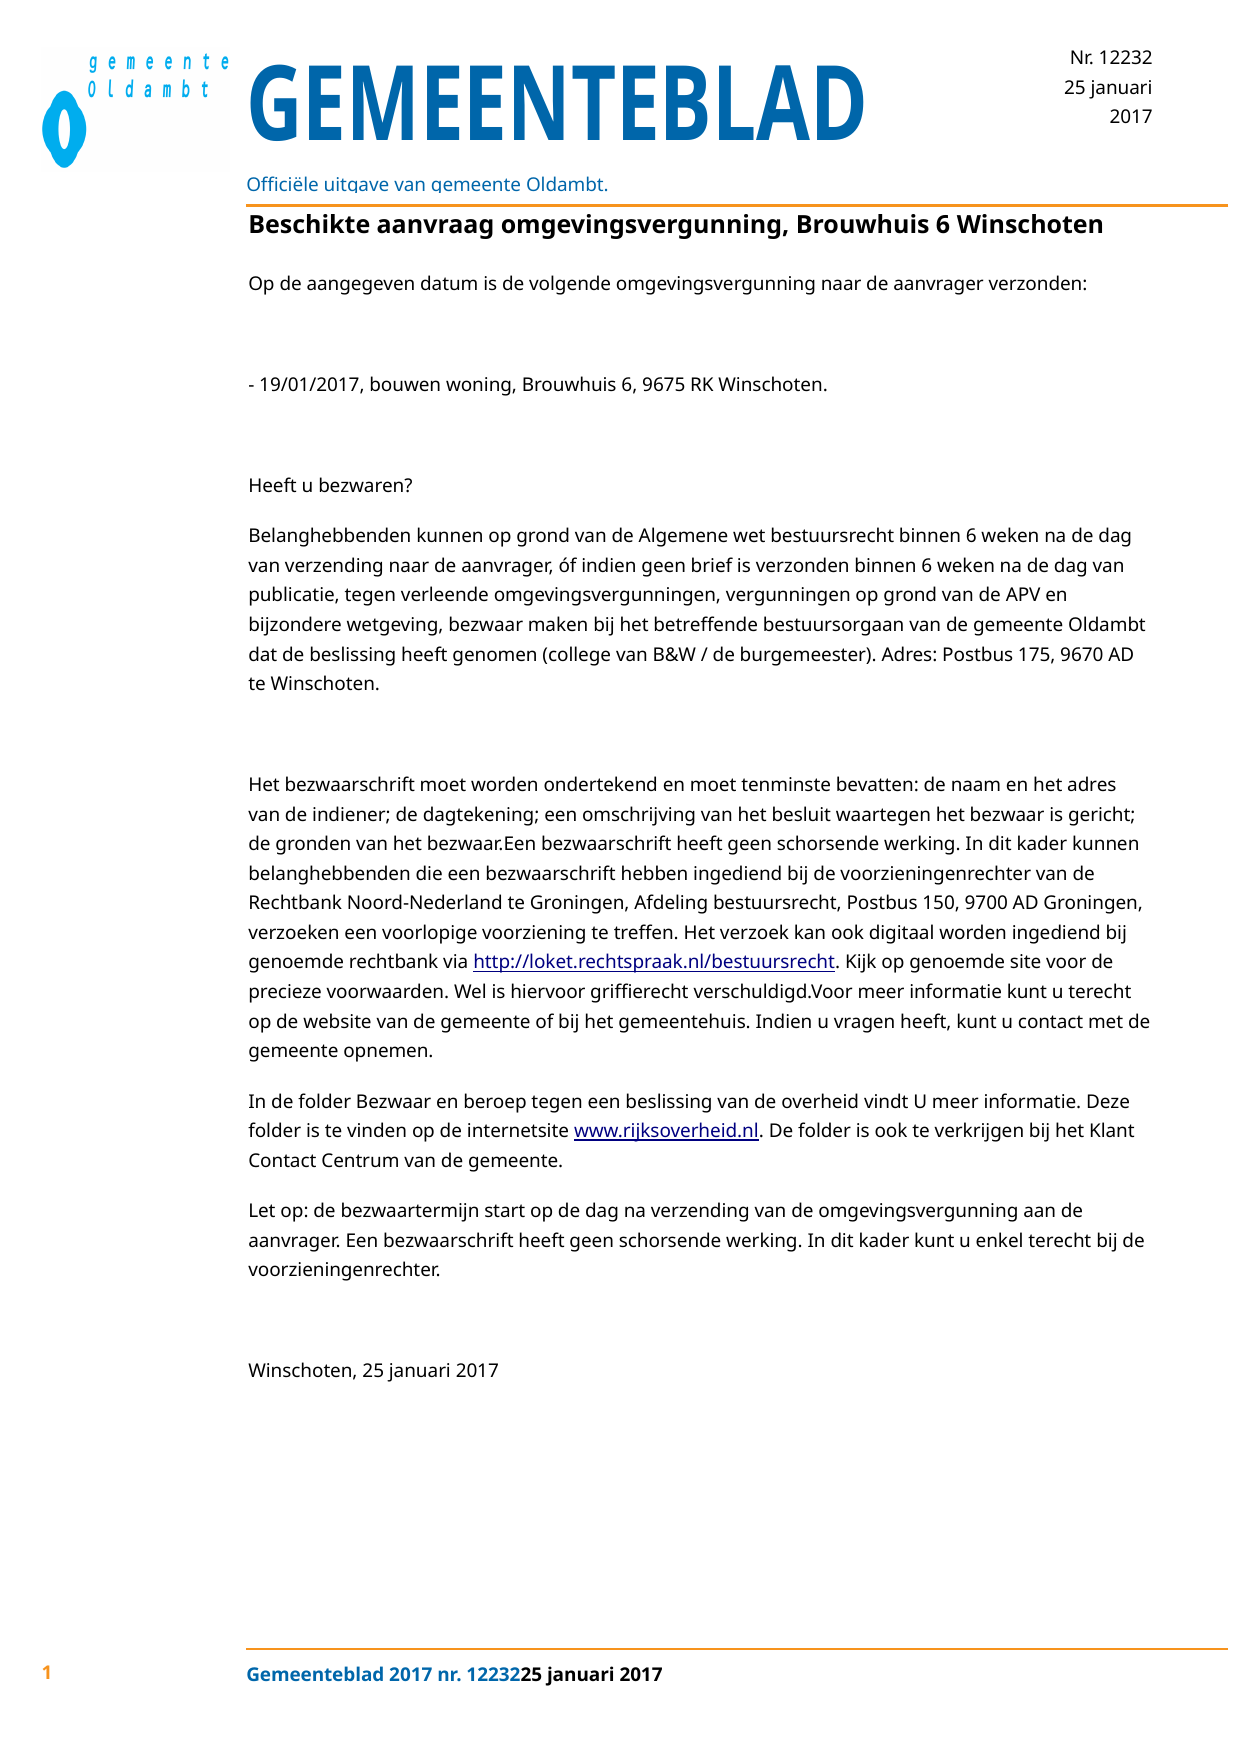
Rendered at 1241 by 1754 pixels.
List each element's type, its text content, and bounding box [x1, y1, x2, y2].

text Op de aangegeven datum is de volgende omgevingsvergunning naar de aanvrager verzonden: [248, 270, 1152, 296]
text - 19/01/2017, bouwen woning, Brouwhuis 6, 9675 RK Winschoten. [248, 371, 1152, 397]
text Let op: de bezwaartermijn start op de dag na verzending van de omgevingsvergunning aan de aanvrager. Een bezwaarschrift heeft geen schorsende werking. In dit kader kunt u enkel terecht bij de voorzieningenrechter. [248, 1197, 1152, 1282]
text Belanghebbenden kunnen op grond van de Algemene wet bestuursrecht binnen 6 weken na de dag van verzending naar de aanvrager, óf indien geen brief is verzonden binnen 6 weken na de dag van publicatie, tegen verleende omgevingsvergunningen, vergunningen op grond van de APV en bijzondere wetgeving, bezwaar maken bij het betreffende bestuursorgaan van de gemeente Oldambt dat de beslissing heeft genomen (college van B&W / de burgemeester). Adres: Postbus 175, 9670 AD te Winschoten. [248, 522, 1152, 696]
text Het bezwaarschrift moet worden ondertekend en moet tenminste bevatten: de naam en het adres van de indiener; de dagtekening; een omschrijving van het besluit waartegen het bezwaar is gericht; de gronden van het bezwaar.Een bezwaarschrift heeft geen schorsende werking. In dit kader kunnen belanghebbenden die een bezwaarschrift hebben ingediend bij de voorzieningenrechter van de Rechtbank Noord-Nederland te Groningen, Afdeling bestuursrecht, Postbus 150, 9700 AD Groningen, verzoeken een voorlopige voorziening te treffen. Het verzoek kan ook digitaal worden ingediend bij genoemde rechtbank via http://loket.rechtspraak.nl/bestuursrecht. Kijk op genoemde site voor de precieze voorwaarden. Wel is hiervoor griffierecht verschuldigd.Voor meer informatie kunt u terecht op de website van de gemeente of bij het gemeentehuis. Indien u vragen heeft, kunt u contact met de gemeente opnemen. [248, 771, 1152, 1063]
picture [41, 47, 231, 172]
text Winschoten, 25 januari 2017 [248, 1357, 1152, 1383]
text Heeft u bezwaren? [248, 472, 1152, 498]
text Beschikte aanvraag omgevingsvergunning, Brouwhuis 6 Winschoten [248, 207, 1152, 241]
text In de folder Bezwaar en beroep tegen een beslissing van de overheid vindt U meer informatie. Deze folder is te vinden op de internetsite www.rijksoverheid.nl. De folder is ook te verkrijgen bij het Klant Contact Centrum van de gemeente. [248, 1088, 1152, 1173]
